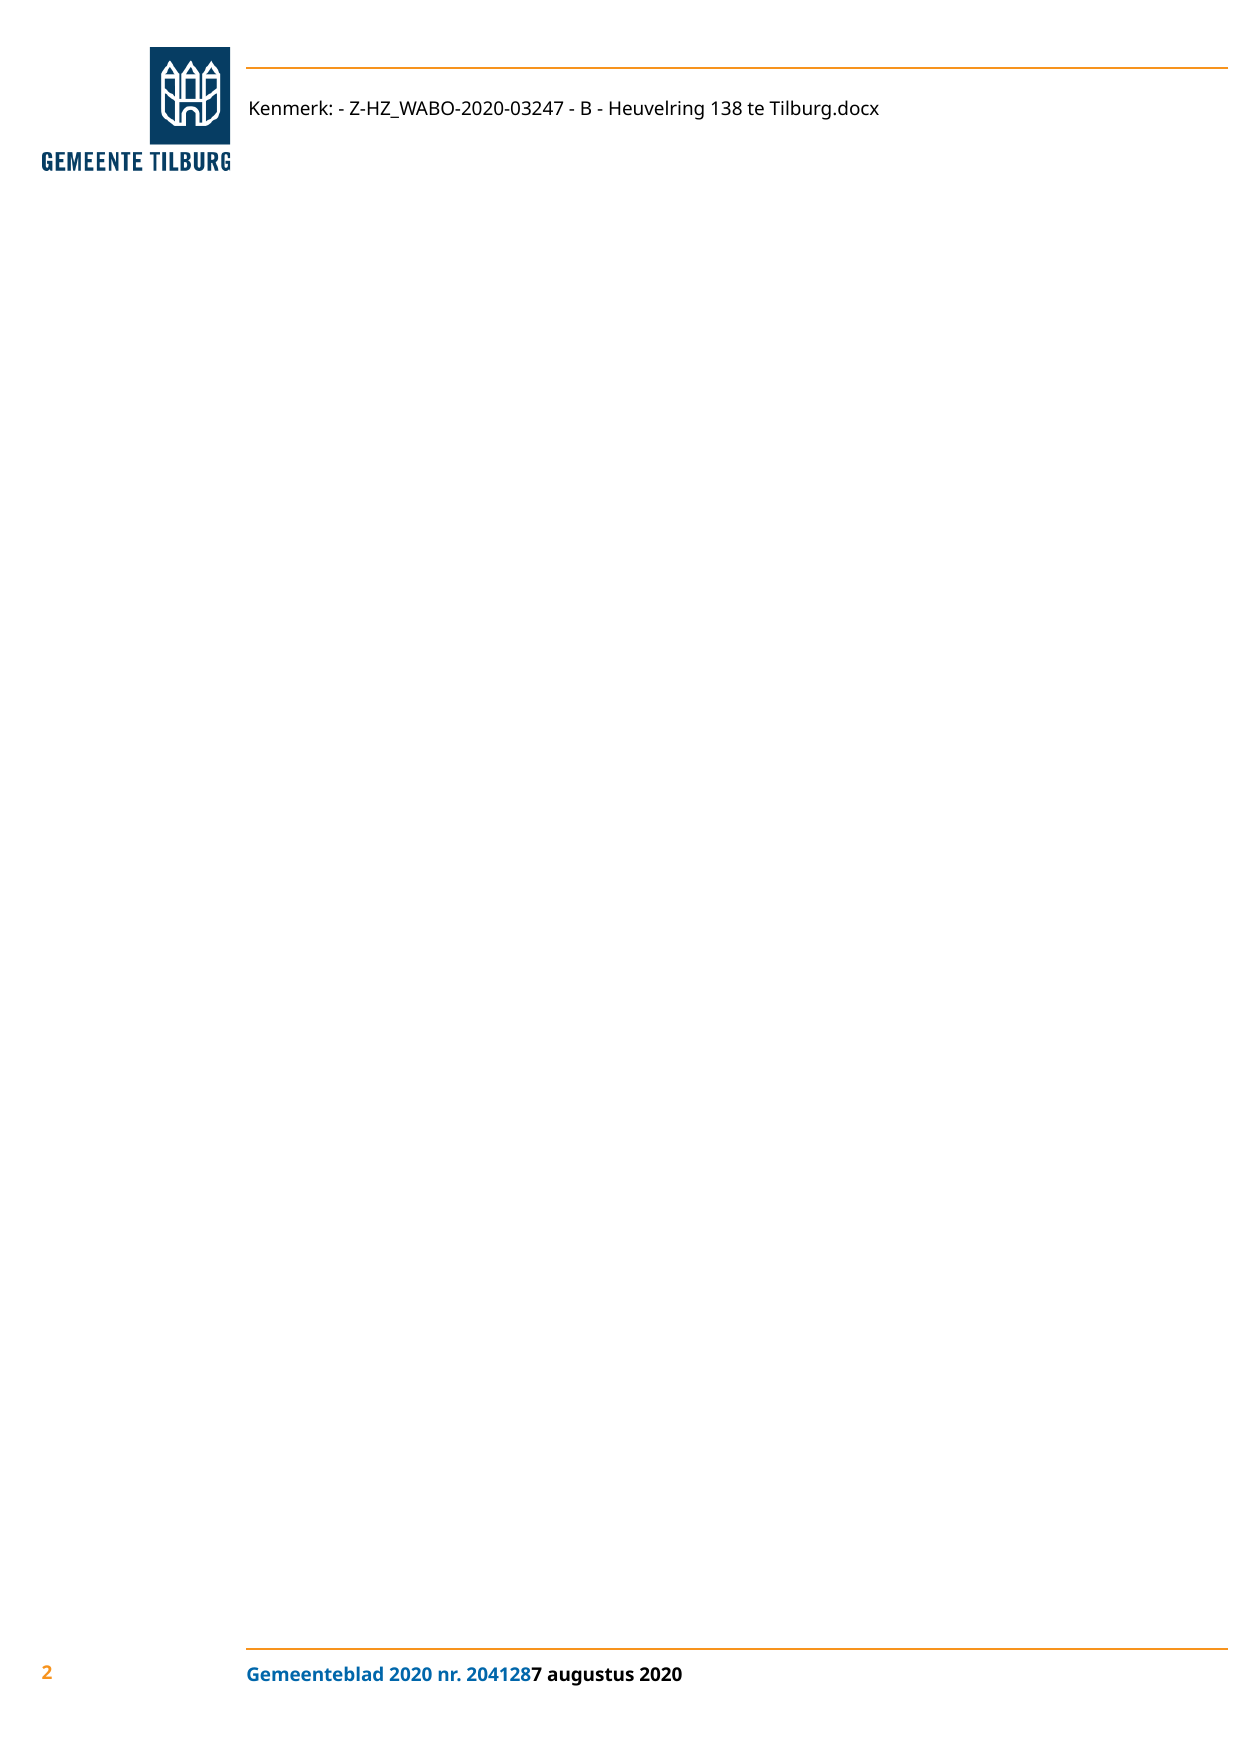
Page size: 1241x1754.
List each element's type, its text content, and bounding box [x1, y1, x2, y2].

picture [41, 47, 231, 172]
text Kenmerk: - Z-HZ_WABO-2020-03247 - B - Heuvelring 138 te Tilburg.docx [248, 95, 1152, 121]
